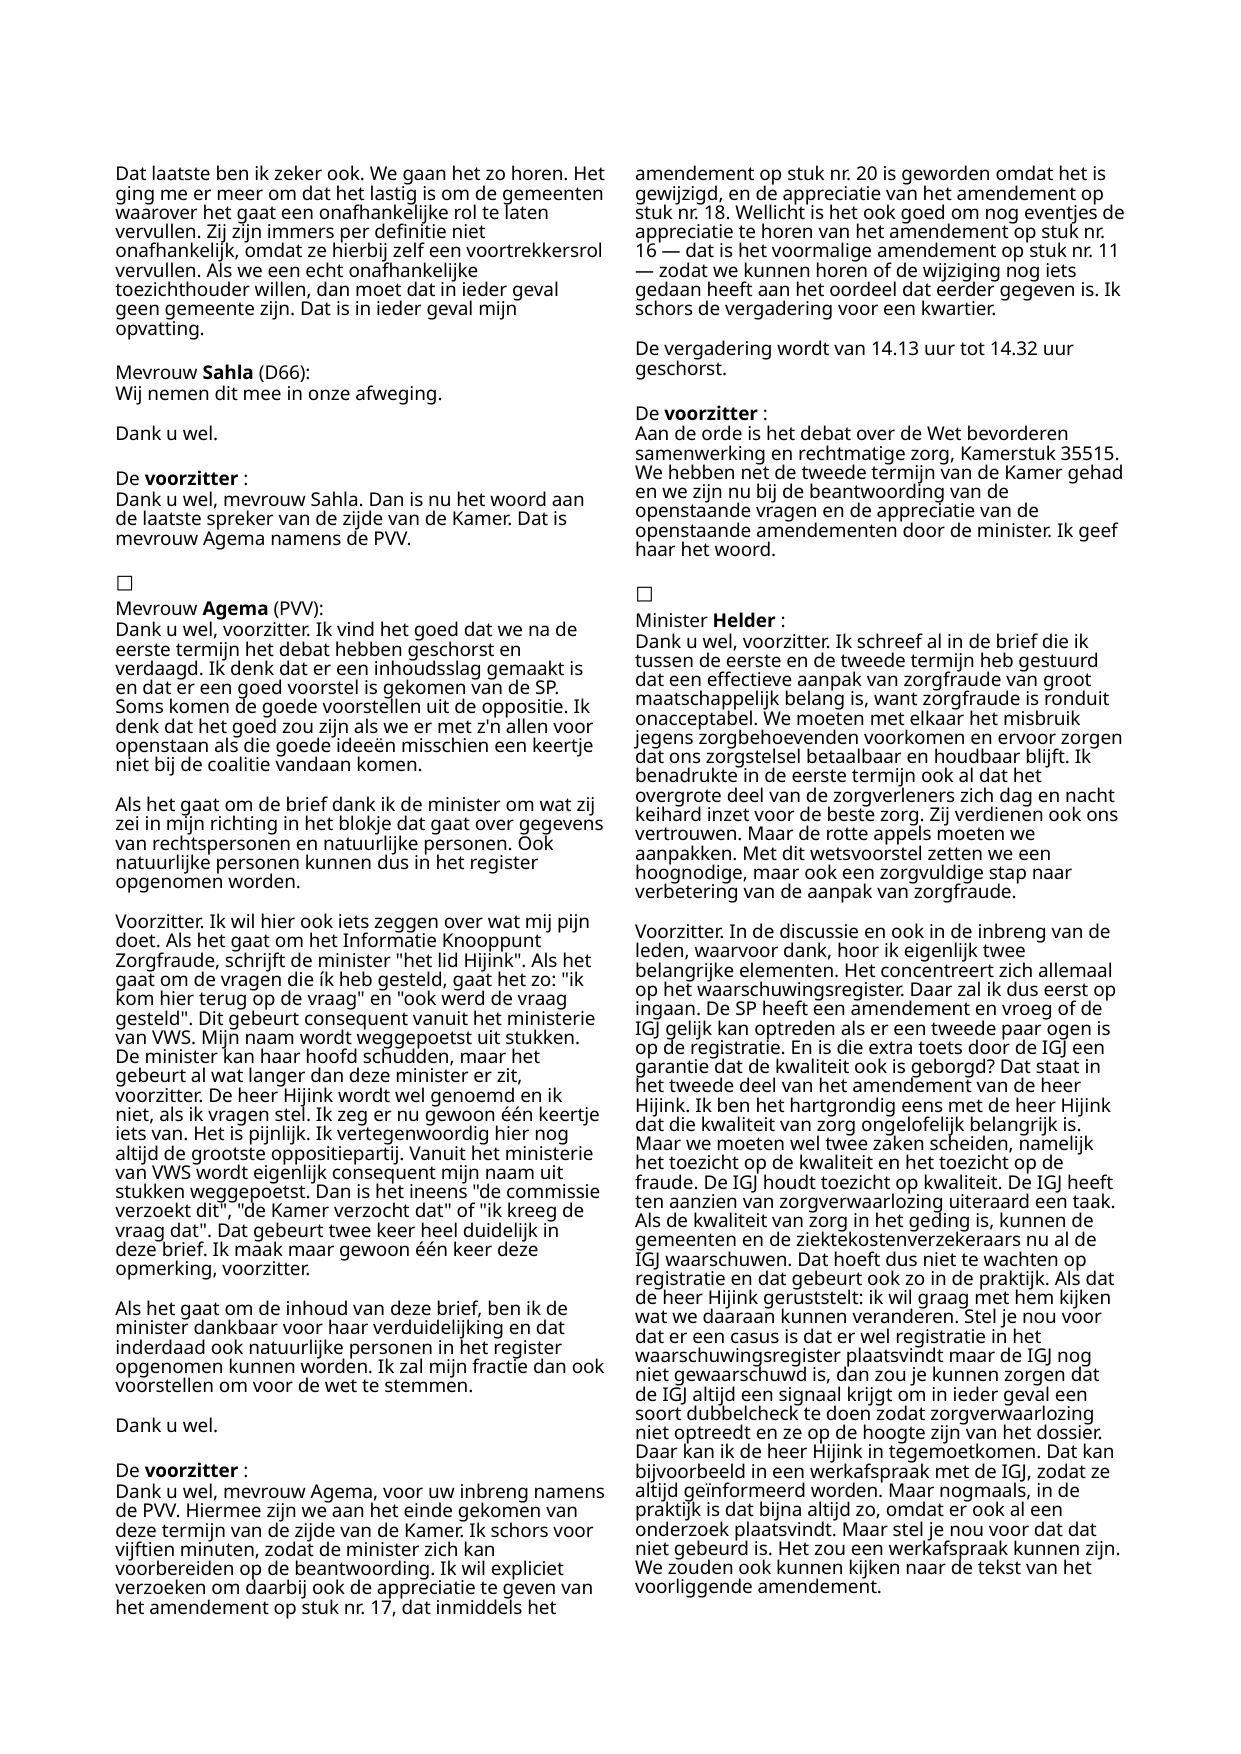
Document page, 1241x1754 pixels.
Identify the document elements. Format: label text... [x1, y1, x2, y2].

text Minister Helder : [635, 607, 1125, 633]
text Mevrouw Sahla (D66): [115, 359, 605, 385]
text Dat laatste ben ik zeker ook. We gaan het zo horen. Het ging me er meer om dat het lastig is om de gemeenten waarover het gaat een onafhankelijke rol te laten vervullen. Zij zijn immers per definitie niet onafhankelijk, omdat ze hierbij zelf een voortrekkersrol vervullen. Als we een echt onafhankelijke toezichthouder willen, dan moet dat in ieder geval geen gemeente zijn. Dat is in ieder geval mijn opvatting. [115, 165, 605, 339]
text Wij nemen dit mee in onze afweging. [115, 385, 605, 404]
text Mevrouw Agema (PVV): [115, 596, 605, 621]
text ⬜ [635, 581, 1125, 607]
text Dank u wel. [115, 425, 605, 444]
text De voorzitter : [115, 465, 605, 491]
text Dank u wel, voorzitter. Ik schreef al in de brief die ik tussen de eerste en de tweede termijn heb gestuurd dat een effectieve aanpak van zorgfraude van groot maatschappelijk belang is, want zorgfraude is ronduit onacceptabel. We moeten met elkaar het misbruik jegens zorgbehoevenden voorkomen en ervoor zorgen dat ons zorgstelsel betaalbaar en houdbaar blijft. Ik benadrukte in de eerste termijn ook al dat het overgrote deel van de zorgverleners zich dag en nacht keihard inzet voor de beste zorg. Zij verdienen ook ons vertrouwen. Maar de rotte appels moeten we aanpakken. Met dit wetsvoorstel zetten we een hoognodige, maar ook een zorgvuldige stap naar verbetering van de aanpak van zorgfraude. [635, 633, 1125, 902]
text Dank u wel, mevrouw Agema, voor uw inbreng namens de PVV. Hiermee zijn we aan het einde gekomen van deze termijn van de zijde van de Kamer. Ik schors voor vijftien minuten, zodat de minister zich kan voorbereiden op de beantwoording. Ik wil expliciet verzoeken om daarbij ook de appreciatie te geven van het amendement op stuk nr. 17, dat inmiddels het [115, 1483, 605, 1618]
text Dank u wel, mevrouw Sahla. Dan is nu het woord aan de laatste spreker van de zijde van de Kamer. Dat is mevrouw Agema namens de PVV. [115, 491, 605, 549]
text De voorzitter : [115, 1457, 605, 1483]
text De vergadering wordt van 14.13 uur tot 14.32 uur geschorst. [635, 340, 1125, 379]
text Dank u wel, voorzitter. Ik vind het goed dat we na de eerste termijn het debat hebben geschorst en verdaagd. Ik denk dat er een inhoudsslag gemaakt is en dat er een goed voorstel is gekomen van de SP. Soms komen de goede voorstellen uit de oppositie. Ik denk dat het goed zou zijn als we er met z'n allen voor openstaan als die goede ideeën misschien een keertje niet bij de coalitie vandaan komen. [115, 621, 605, 775]
text ⬜ [115, 570, 605, 596]
text Voorzitter. In de discussie en ook in de inbreng van de leden, waarvoor dank, hoor ik eigenlijk twee belangrijke elementen. Het concentreert zich allemaal op het waarschuwingsregister. Daar zal ik dus eerst op ingaan. De SP heeft een amendement en vroeg of de IGJ gelijk kan optreden als er een tweede paar ogen is op de registratie. En is die extra toets door de IGJ een garantie dat de kwaliteit ook is geborgd? Dat staat in het tweede deel van het amendement van de heer Hijink. Ik ben het hartgrondig eens met de heer Hijink dat die kwaliteit van zorg ongelofelijk belangrijk is. Maar we moeten wel twee zaken scheiden, namelijk het toezicht op de kwaliteit en het toezicht op de fraude. De IGJ houdt toezicht op kwaliteit. De IGJ heeft ten aanzien van zorgverwaarlozing uiteraard een taak. Als de kwaliteit van zorg in het geding is, kunnen de gemeenten en de ziektekostenverzekeraars nu al de IGJ waarschuwen. Dat hoeft dus niet te wachten op registratie en dat gebeurt ook zo in de praktijk. Als dat de heer Hijink geruststelt: ik wil graag met hem kijken wat we daaraan kunnen veranderen. Stel je nou voor dat er een casus is dat er wel registratie in het waarschuwingsregister plaatsvindt maar de IGJ nog niet gewaarschuwd is, dan zou je kunnen zorgen dat de IGJ altijd een signaal krijgt om in ieder geval een soort dubbelcheck te doen zodat zorgverwaarlozing niet optreedt en ze op de hoogte zijn van het dossier. Daar kan ik de heer Hijink in tegemoetkomen. Dat kan bijvoorbeeld in een werkafspraak met de IGJ, zodat ze altijd geïnformeerd worden. Maar nogmaals, in de praktijk is dat bijna altijd zo, omdat er ook al een onderzoek plaatsvindt. Maar stel je nou voor dat dat niet gebeurd is. Het zou een werkafspraak kunnen zijn. We zouden ook kunnen kijken naar de tekst van het voorliggende amendement. [635, 923, 1125, 1598]
text Voorzitter. Ik wil hier ook iets zeggen over wat mij pijn doet. Als het gaat om het Informatie Knooppunt Zorgfraude, schrijft de minister "het lid Hijink". Als het gaat om de vragen die ík heb gesteld, gaat het zo: "ik kom hier terug op de vraag" en "ook werd de vraag gesteld". Dit gebeurt consequent vanuit het ministerie van VWS. Mijn naam wordt weggepoetst uit stukken. De minister kan haar hoofd schudden, maar het gebeurt al wat langer dan deze minister er zit, voorzitter. De heer Hijink wordt wel genoemd en ik niet, als ik vragen stel. Ik zeg er nu gewoon één keertje iets van. Het is pijnlijk. Ik vertegenwoordig hier nog altijd de grootste oppositiepartij. Vanuit het ministerie van VWS wordt eigenlijk consequent mijn naam uit stukken weggepoetst. Dan is het ineens "de commissie verzoekt dit", "de Kamer verzocht dat" of "ik kreeg de vraag dat". Dat gebeurt twee keer heel duidelijk in deze brief. Ik maak maar gewoon één keer deze opmerking, voorzitter. [115, 913, 605, 1279]
text Als het gaat om de inhoud van deze brief, ben ik de minister dankbaar voor haar verduidelijking en dat inderdaad ook natuurlijke personen in het register opgenomen kunnen worden. Ik zal mijn fractie dan ook voorstellen om voor de wet te stemmen. [115, 1300, 605, 1396]
text Aan de orde is het debat over de Wet bevorderen samenwerking en rechtmatige zorg, Kamerstuk 35515. We hebben net de tweede termijn van de Kamer gehad en we zijn nu bij de beantwoording van de openstaande vragen en de appreciatie van de openstaande amendementen door de minister. Ik geef haar het woord. [635, 425, 1125, 560]
text amendement op stuk nr. 20 is geworden omdat het is gewijzigd, en de appreciatie van het amendement op stuk nr. 18. Wellicht is het ook goed om nog eventjes de appreciatie te horen van het amendement op stuk nr. 16 — dat is het voormalige amendement op stuk nr. 11 — zodat we kunnen horen of de wijziging nog iets gedaan heeft aan het oordeel dat eerder gegeven is. Ik schors de vergadering voor een kwartier. [635, 165, 1125, 319]
text Als het gaat om de brief dank ik de minister om wat zij zei in mijn richting in het blokje dat gaat over gegevens van rechtspersonen en natuurlijke personen. Ook natuurlijke personen kunnen dus in het register opgenomen worden. [115, 796, 605, 892]
text Dank u wel. [115, 1417, 605, 1436]
text De voorzitter : [635, 400, 1125, 425]
